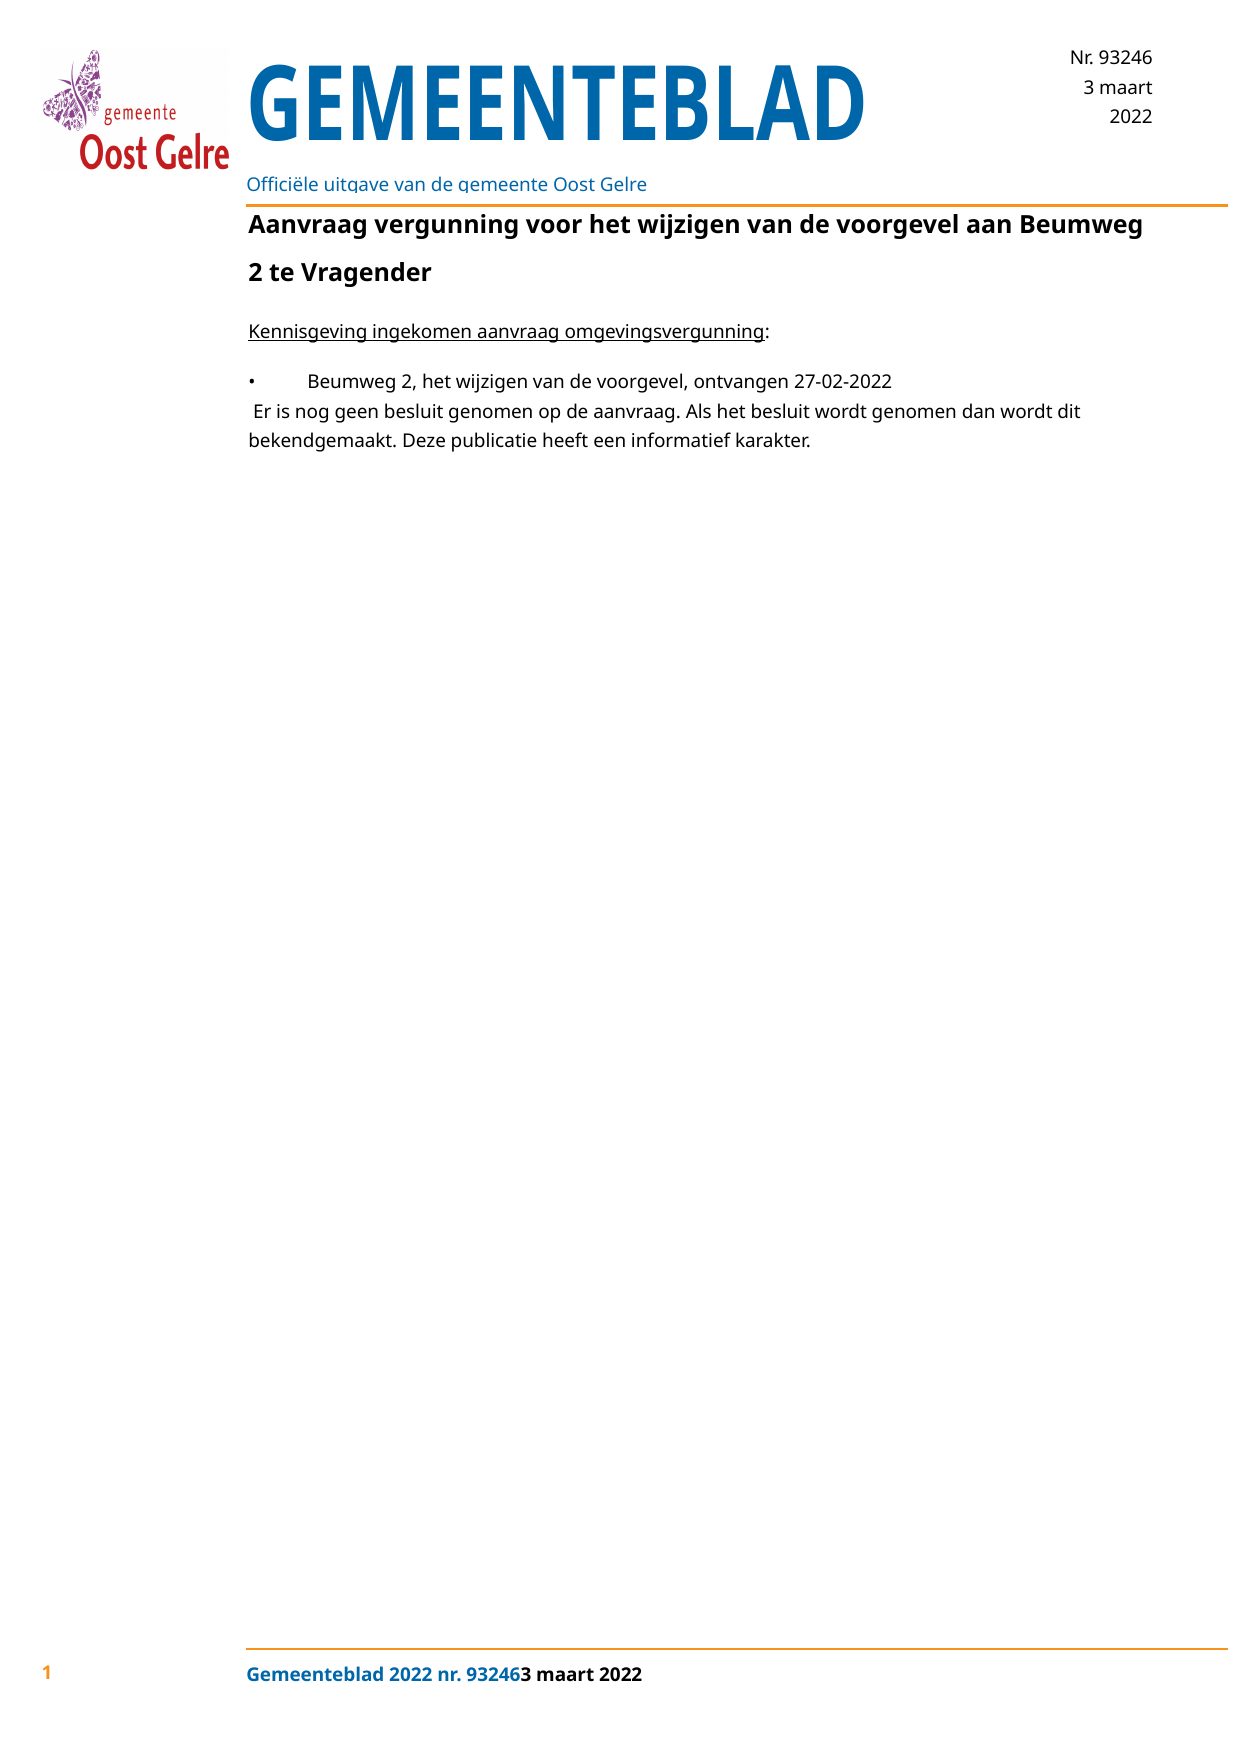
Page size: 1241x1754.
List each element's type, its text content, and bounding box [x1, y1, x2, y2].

list Beumweg 2, het wijzigen van de voorgevel, ontvangen 27-02-2022 [248, 368, 1152, 394]
text Er is nog geen besluit genomen op de aanvraag. Als het besluit wordt genomen dan wordt dit bekendgemaakt. Deze publicatie heeft een informatief karakter. [248, 398, 1152, 453]
picture [41, 47, 231, 172]
text Aanvraag vergunning voor het wijzigen van de voorgevel aan Beumweg 2 te Vragender [248, 207, 1152, 288]
text Kennisgeving ingekomen aanvraag omgevingsvergunning: [248, 318, 1152, 344]
